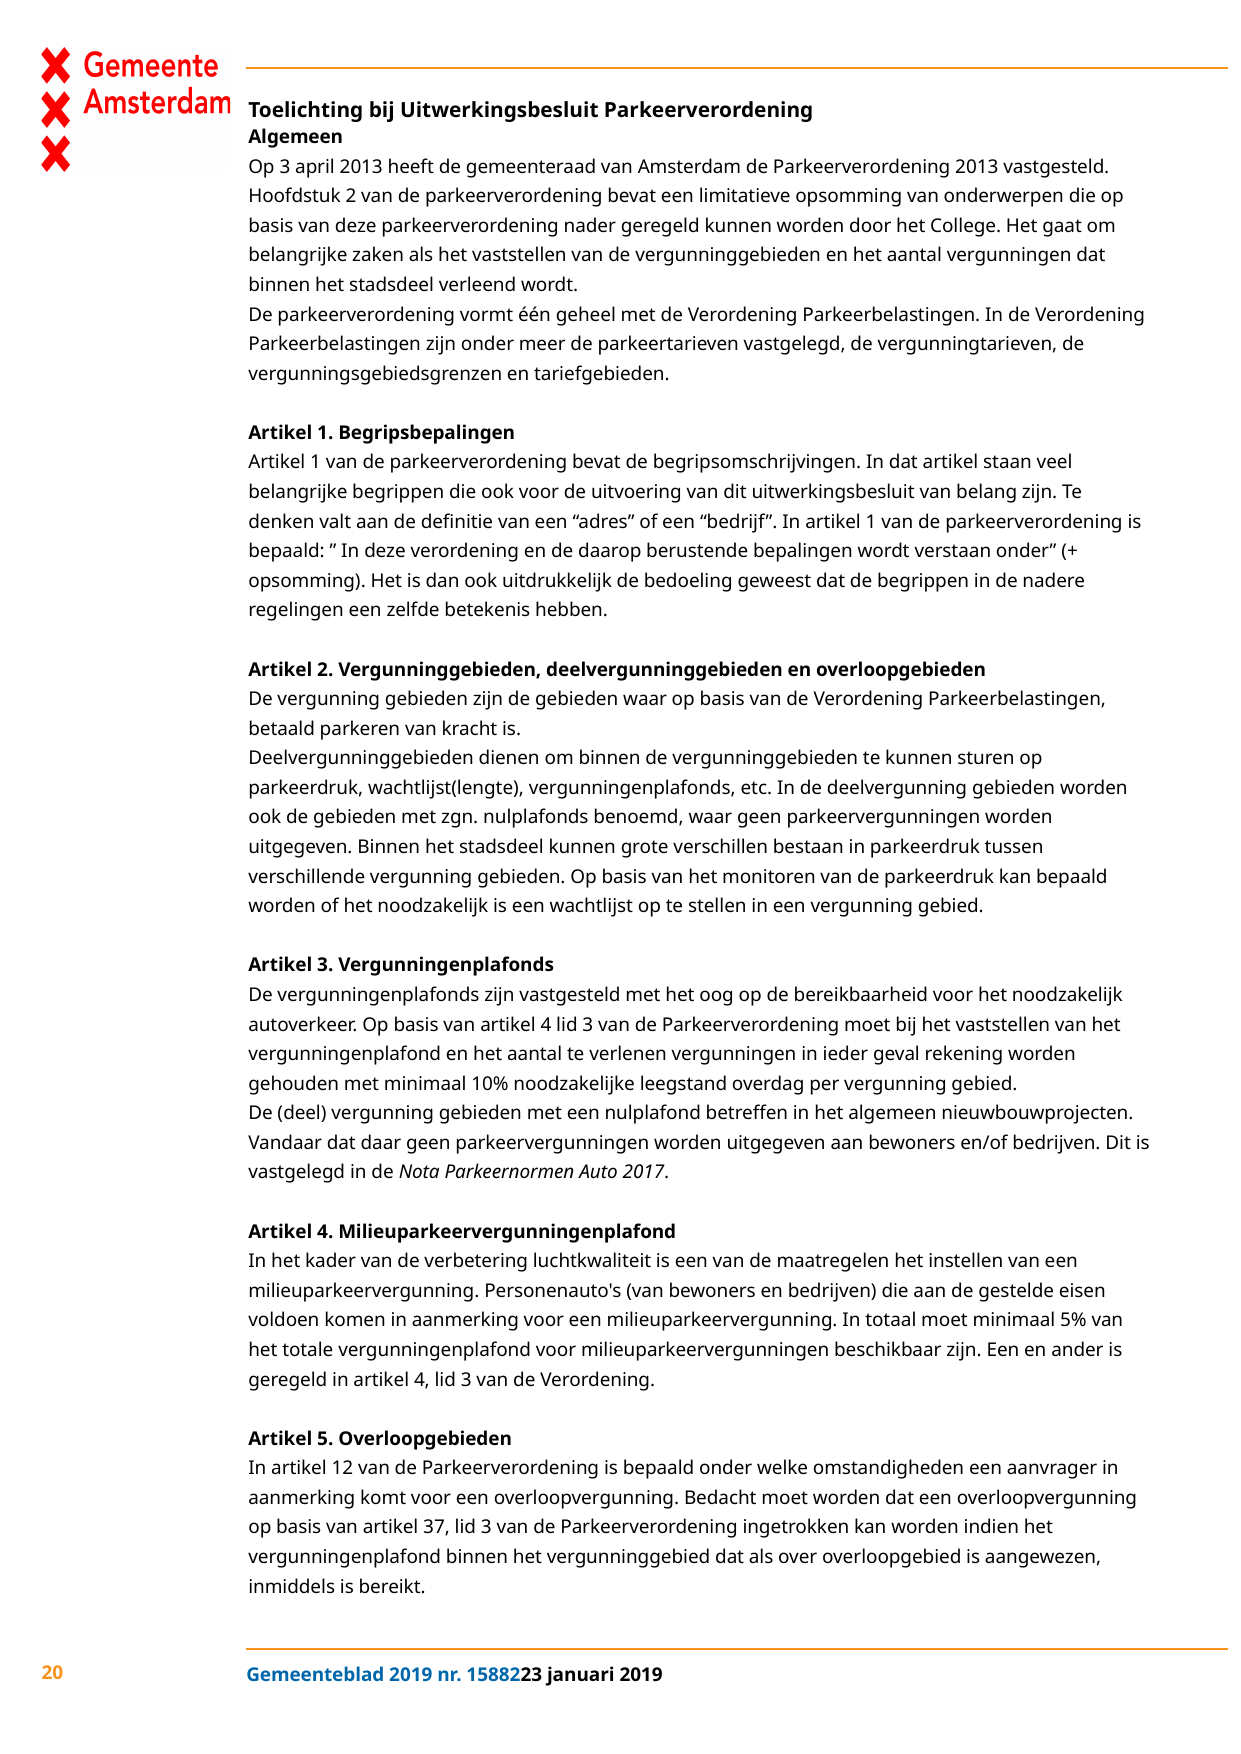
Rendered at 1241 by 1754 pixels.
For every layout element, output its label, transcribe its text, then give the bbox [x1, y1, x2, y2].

text Deelvergunninggebieden dienen om binnen de vergunninggebieden te kunnen sturen op parkeerdruk, wachtlijst(lengte), vergunningenplafonds, etc. In de deelvergunning gebieden worden ook de gebieden met zgn. nulplafonds benoemd, waar geen parkeervergunningen worden uitgegeven. Binnen het stadsdeel kunnen grote verschillen bestaan in parkeerdruk tussen verschillende vergunning gebieden. Op basis van het monitoren van de parkeerdruk kan bepaald worden of het noodzakelijk is een wachtlijst op te stellen in een vergunning gebied. [248, 744, 1152, 918]
text De vergunningenplafonds zijn vastgesteld met het oog op de bereikbaarheid voor het noodzakelijk autoverkeer. Op basis van artikel 4 lid 3 van de Parkeerverordening moet bij het vaststellen van het vergunningenplafond en het aantal te verlenen vergunningen in ieder geval rekening worden gehouden met minimaal 10% noodzakelijke leegstand overdag per vergunning gebied. [248, 981, 1152, 1096]
text Artikel 3. Vergunningenplafonds [248, 952, 1152, 977]
text Artikel 1. Begripsbepalingen [248, 419, 1152, 445]
text De parkeerverordening vormt één geheel met de Verordening Parkeerbelastingen. In de Verordening Parkeerbelastingen zijn onder meer de parkeertarieven vastgelegd, de vergunningtarieven, de vergunningsgebiedsgrenzen en tariefgebieden. [248, 301, 1152, 386]
text De (deel) vergunning gebieden met een nulplafond betreffen in het algemeen nieuwbouwprojecten. Vandaar dat daar geen parkeervergunningen worden uitgegeven aan bewoners en/of bedrijven. Dit is vastgelegd in de Nota Parkeernormen Auto 2017. [248, 1099, 1152, 1184]
text Artikel 4. Milieuparkeervergunningenplafond [248, 1218, 1152, 1244]
text Op 3 april 2013 heeft de gemeenteraad van Amsterdam de Parkeerverordening 2013 vastgesteld. Hoofdstuk 2 van de parkeerverordening bevat een limitatieve opsomming van onderwerpen die op basis van deze parkeerverordening nader geregeld kunnen worden door het College. Het gaat om belangrijke zaken als het vaststellen van de vergunninggebieden en het aantal vergunningen dat binnen het stadsdeel verleend wordt. [248, 153, 1152, 297]
text Toelichting bij Uitwerkingsbesluit Parkeerverordening [248, 95, 1152, 123]
text In het kader van de verbetering luchtkwaliteit is een van de maatregelen het instellen van een milieuparkeervergunning. Personenauto's (van bewoners en bedrijven) die aan de gestelde eisen voldoen komen in aanmerking voor een milieuparkeervergunning. In totaal moet minimaal 5% van het totale vergunningenplafond voor milieuparkeervergunningen beschikbaar zijn. Een en ander is geregeld in artikel 4, lid 3 van de Verordening. [248, 1247, 1152, 1392]
text Artikel 1 van de parkeerverordening bevat de begripsomschrijvingen. In dat artikel staan veel belangrijke begrippen die ook voor de uitvoering van dit uitwerkingsbesluit van belang zijn. Te denken valt aan de definitie van een “adres” of een “bedrijf”. In artikel 1 van de parkeerverordening is bepaald: ” In deze verordening en de daarop berustende bepalingen wordt verstaan onder” (+ opsomming). Het is dan ook uitdrukkelijk de bedoeling geweest dat de begrippen in de nadere regelingen een zelfde betekenis hebben. [248, 449, 1152, 622]
text Artikel 5. Overloopgebieden [248, 1425, 1152, 1451]
picture [41, 47, 231, 172]
text Artikel 2. Vergunninggebieden, deelvergunninggebieden en overloopgebieden [248, 656, 1152, 682]
text In artikel 12 van de Parkeerverordening is bepaald onder welke omstandigheden een aanvrager in aanmerking komt voor een overloopvergunning. Bedacht moet worden dat een overloopvergunning op basis van artikel 37, lid 3 van de Parkeerverordening ingetrokken kan worden indien het vergunningenplafond binnen het vergunninggebied dat als over overloopgebied is aangewezen, inmiddels is bereikt. [248, 1454, 1152, 1599]
text Algemeen [248, 123, 1152, 149]
text De vergunning gebieden zijn de gebieden waar op basis van de Verordening Parkeerbelastingen, betaald parkeren van kracht is. [248, 685, 1152, 741]
